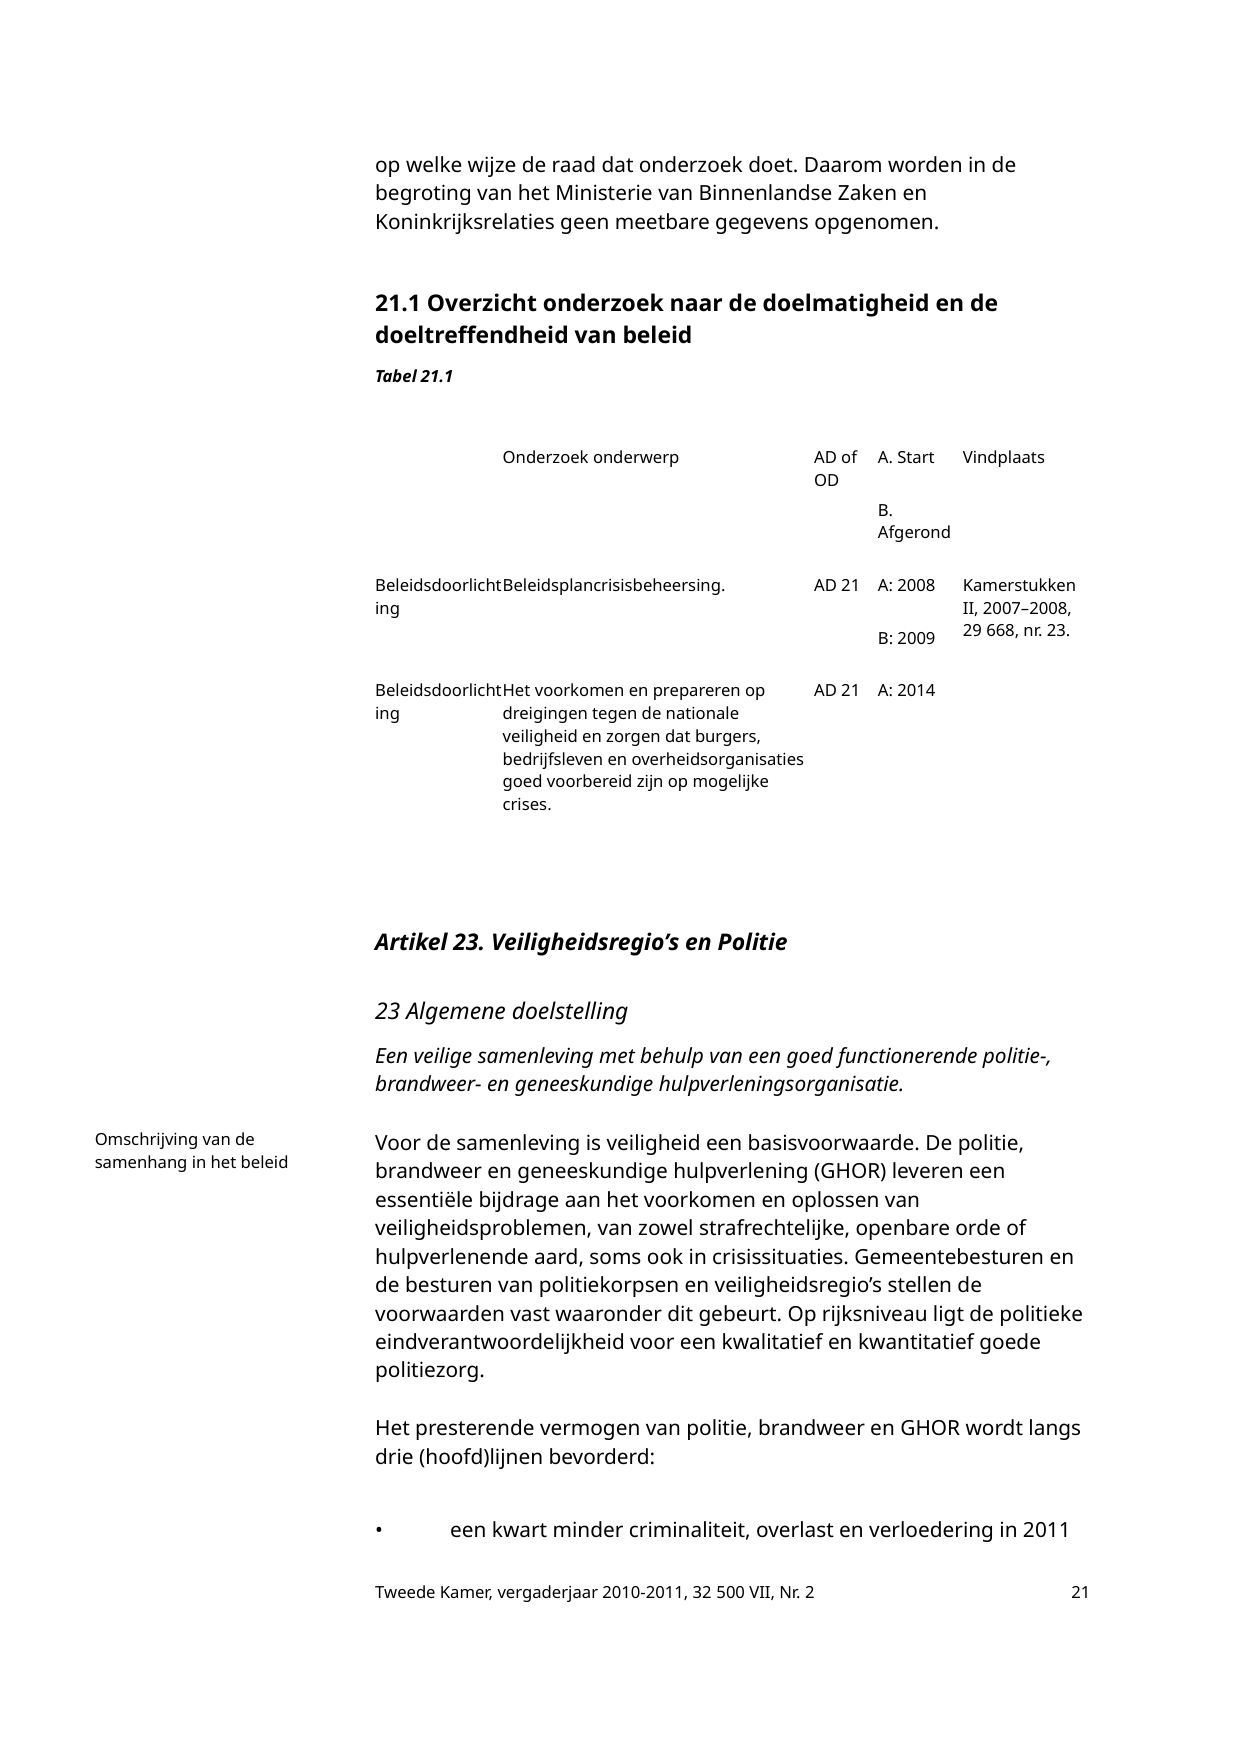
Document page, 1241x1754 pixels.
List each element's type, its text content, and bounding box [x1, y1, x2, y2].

text Omschrijving van de samenhang in het beleid [94, 1128, 328, 1173]
table_cell Kamerstukken II, 2007–2008, 29 668, nr. 23. [963, 574, 1090, 679]
table_cell AD 21 [814, 679, 878, 845]
table_cell A: 2014 [878, 679, 963, 845]
table_cell [963, 679, 1090, 845]
table_header Vindplaats [963, 445, 1090, 573]
text Tabel 21.1 [375, 365, 1090, 387]
table_cell B. Afgerond [878, 498, 963, 573]
table_header AD of OD [814, 445, 878, 573]
text Voor de samenleving is veiligheid een basisvoorwaarde. De politie, brandweer en geneeskundige hulpverlening (GHOR) leveren een essentiële bijdrage aan het voorkomen en oplossen van veiligheidsproblemen, van zowel strafrechtelijke, openbare orde of hulpverlenende aard, soms ook in crisissituaties. Gemeentebesturen en de besturen van politiekorpsen en veiligheidsregio’s stellen de voorwaarden vast waaronder dit gebeurt. Op rijksniveau ligt de politieke eindverantwoordelijkheid voor een kwalitatief en kwantitatief goede politiezorg. [375, 1128, 1090, 1384]
table_header Onderzoek onderwerp [503, 445, 814, 573]
list een kwart minder criminaliteit, overlast en verloedering in 2011 [375, 1515, 1090, 1544]
subtitle 23 Algemene doelstelling [375, 995, 1090, 1026]
table_cell Beleidsdoorlichting [375, 574, 502, 679]
text op welke wijze de raad dat onderzoek doet. Daarom worden in de begroting van het Ministerie van Binnenlandse Zaken en Koninkrijksrelaties geen meetbare gegevens opgenomen. [375, 150, 1090, 235]
table_cell B: 2009 [878, 626, 963, 679]
table_cell Beleidsdoorlichting [375, 679, 502, 845]
table_cell Beleidsplancrisisbeheersing. [503, 574, 814, 679]
table_cell Het voorkomen en prepareren op dreigingen tegen de nationale veiligheid en zorgen dat burgers, bedrijfsleven en overheidsorganisaties goed voorbereid zijn op mogelijke crises. [503, 679, 814, 845]
text Het presterende vermogen van politie, brandweer en GHOR wordt langs drie (hoofd)lijnen bevorderd: [375, 1413, 1090, 1470]
table_header A. Start [878, 445, 963, 498]
table_cell A: 2008 [878, 574, 963, 626]
table_cell AD 21 [814, 574, 878, 679]
subtitle Artikel 23. Veiligheidsregio’s en Politie [375, 926, 1090, 957]
text Een veilige samenleving met behulp van een goed functionerende politie-, brandweer- en geneeskundige hulpverleningsorganisatie. [375, 1041, 1090, 1098]
subtitle 21.1 Overzicht onderzoek naar de doelmatigheid en de doeltreffendheid van beleid [375, 287, 1090, 350]
table_header [375, 445, 502, 573]
